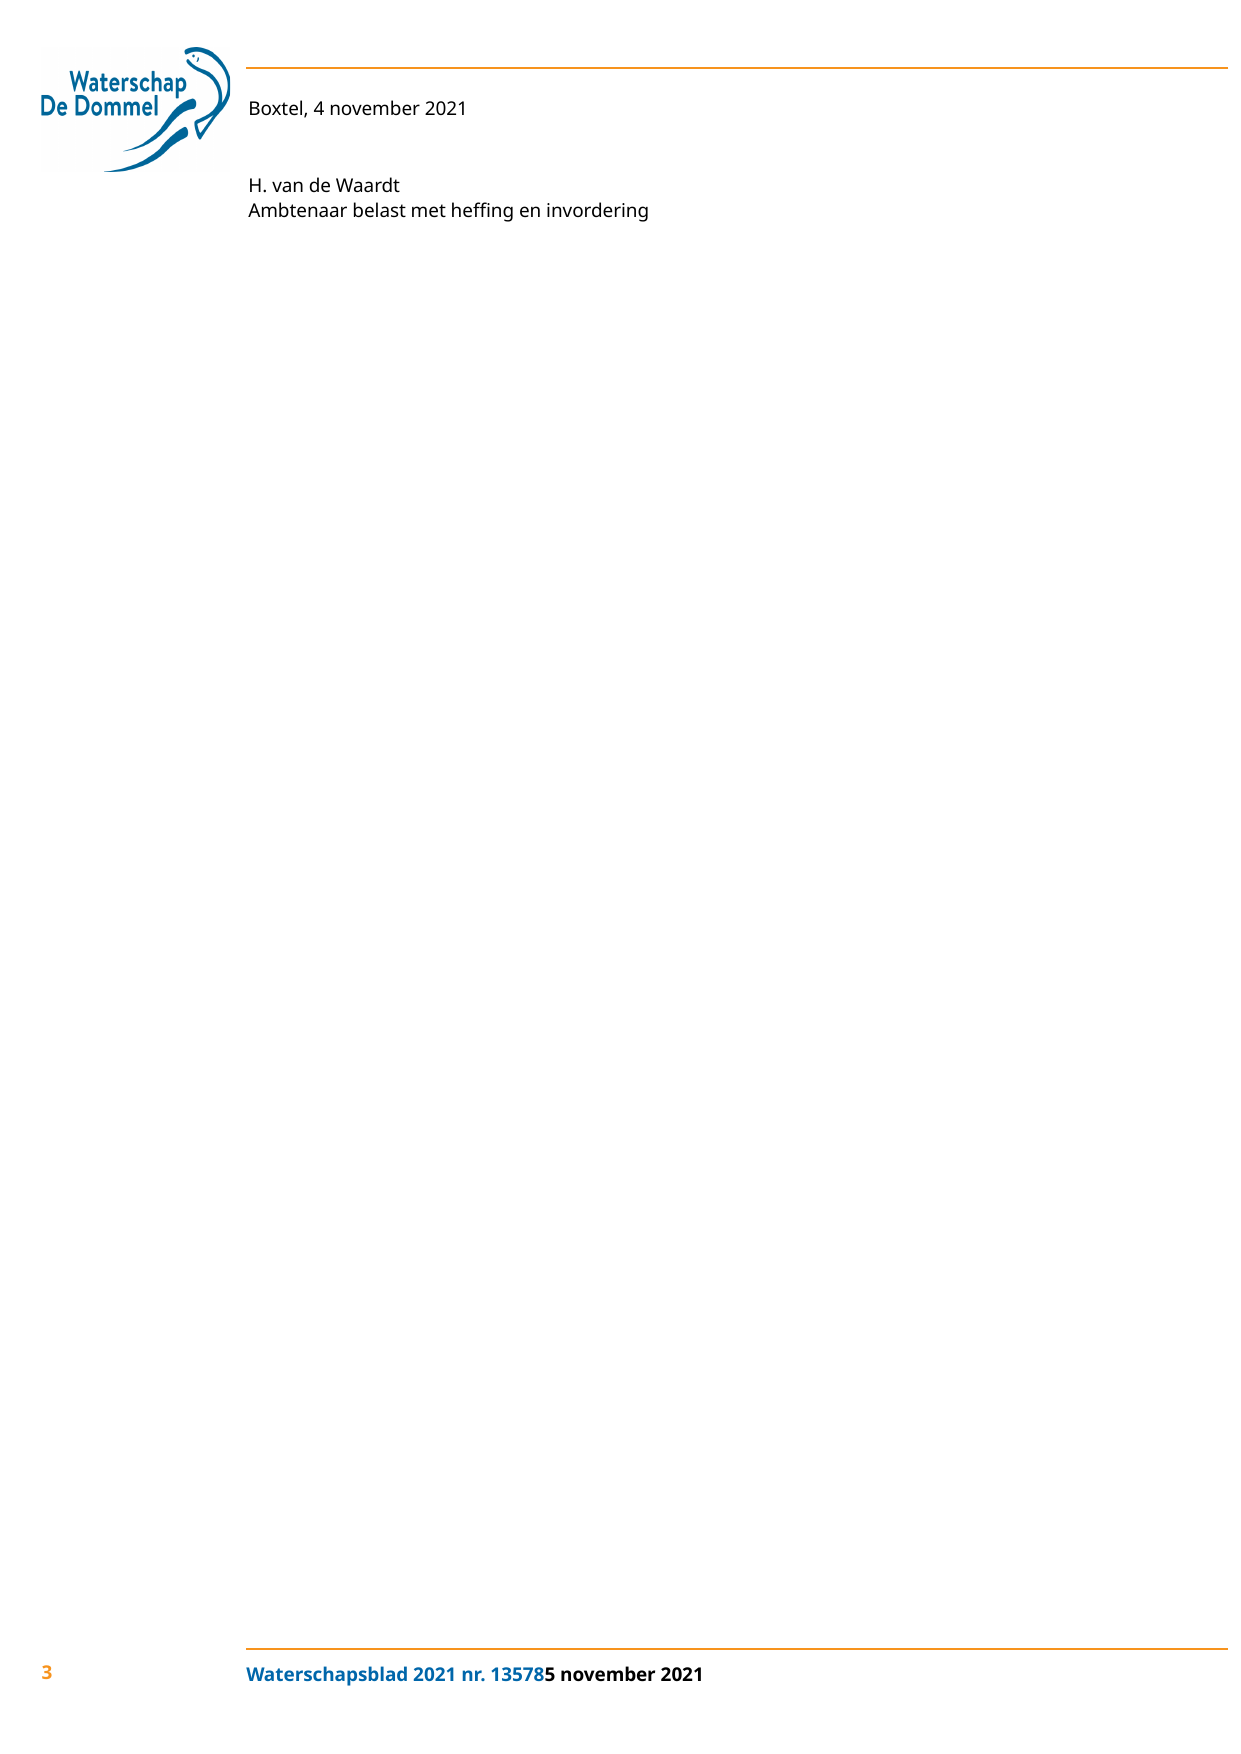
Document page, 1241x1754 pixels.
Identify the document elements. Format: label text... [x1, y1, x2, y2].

text Boxtel, 4 november 2021 [248, 95, 1152, 121]
picture [204, 47, 231, 76]
text Ambtenaar belast met heffing en invordering [248, 198, 1152, 223]
picture [45, 99, 51, 111]
text H. van de Waardt [248, 172, 1152, 198]
picture [198, 118, 210, 131]
picture [41, 47, 231, 172]
